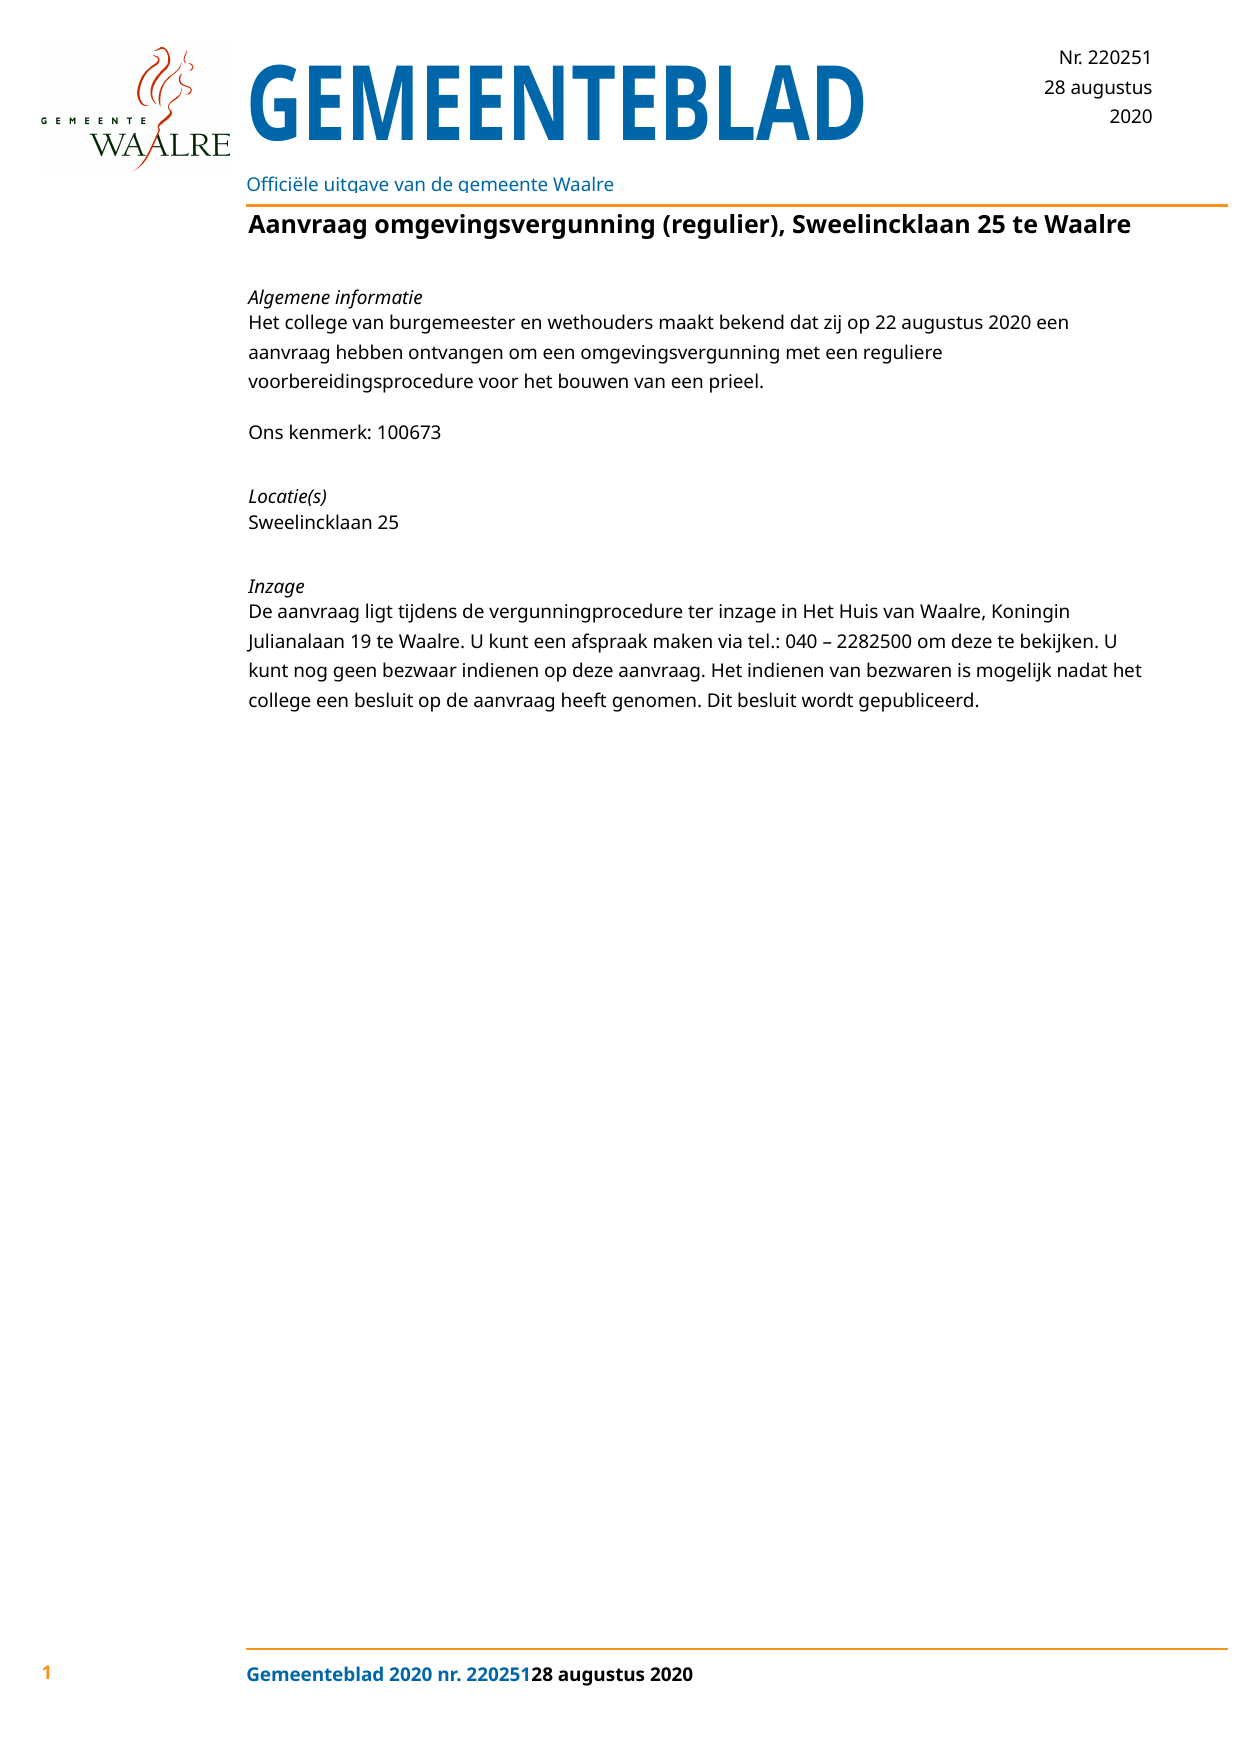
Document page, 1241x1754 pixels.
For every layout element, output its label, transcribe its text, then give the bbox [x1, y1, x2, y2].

text Algemene informatie [248, 284, 1152, 309]
picture [41, 47, 231, 172]
text Inzage [248, 573, 1152, 598]
text Aanvraag omgevingsvergunning (regulier), Sweelincklaan 25 te Waalre [248, 207, 1152, 241]
text Locatie(s) [248, 483, 1152, 509]
text Sweelincklaan 25 [248, 509, 1152, 534]
text De aanvraag ligt tijdens de vergunningprocedure ter inzage in Het Huis van Waalre, Koningin Julianalaan 19 te Waalre. U kunt een afspraak maken via tel.: 040 – 2282500 om deze te bekijken. U kunt nog geen bezwaar indienen op deze aanvraag. Het indienen van bezwaren is mogelijk nadat het college een besluit op de aanvraag heeft genomen. Dit besluit wordt gepubliceerd. [248, 598, 1152, 713]
text Ons kenmerk: 100673 [248, 419, 1152, 445]
text Het college van burgemeester en wethouders maakt bekend dat zij op 22 augustus 2020 een aanvraag hebben ontvangen om een omgevingsvergunning met een reguliere voorbereidingsprocedure voor het bouwen van een prieel. [248, 309, 1152, 394]
